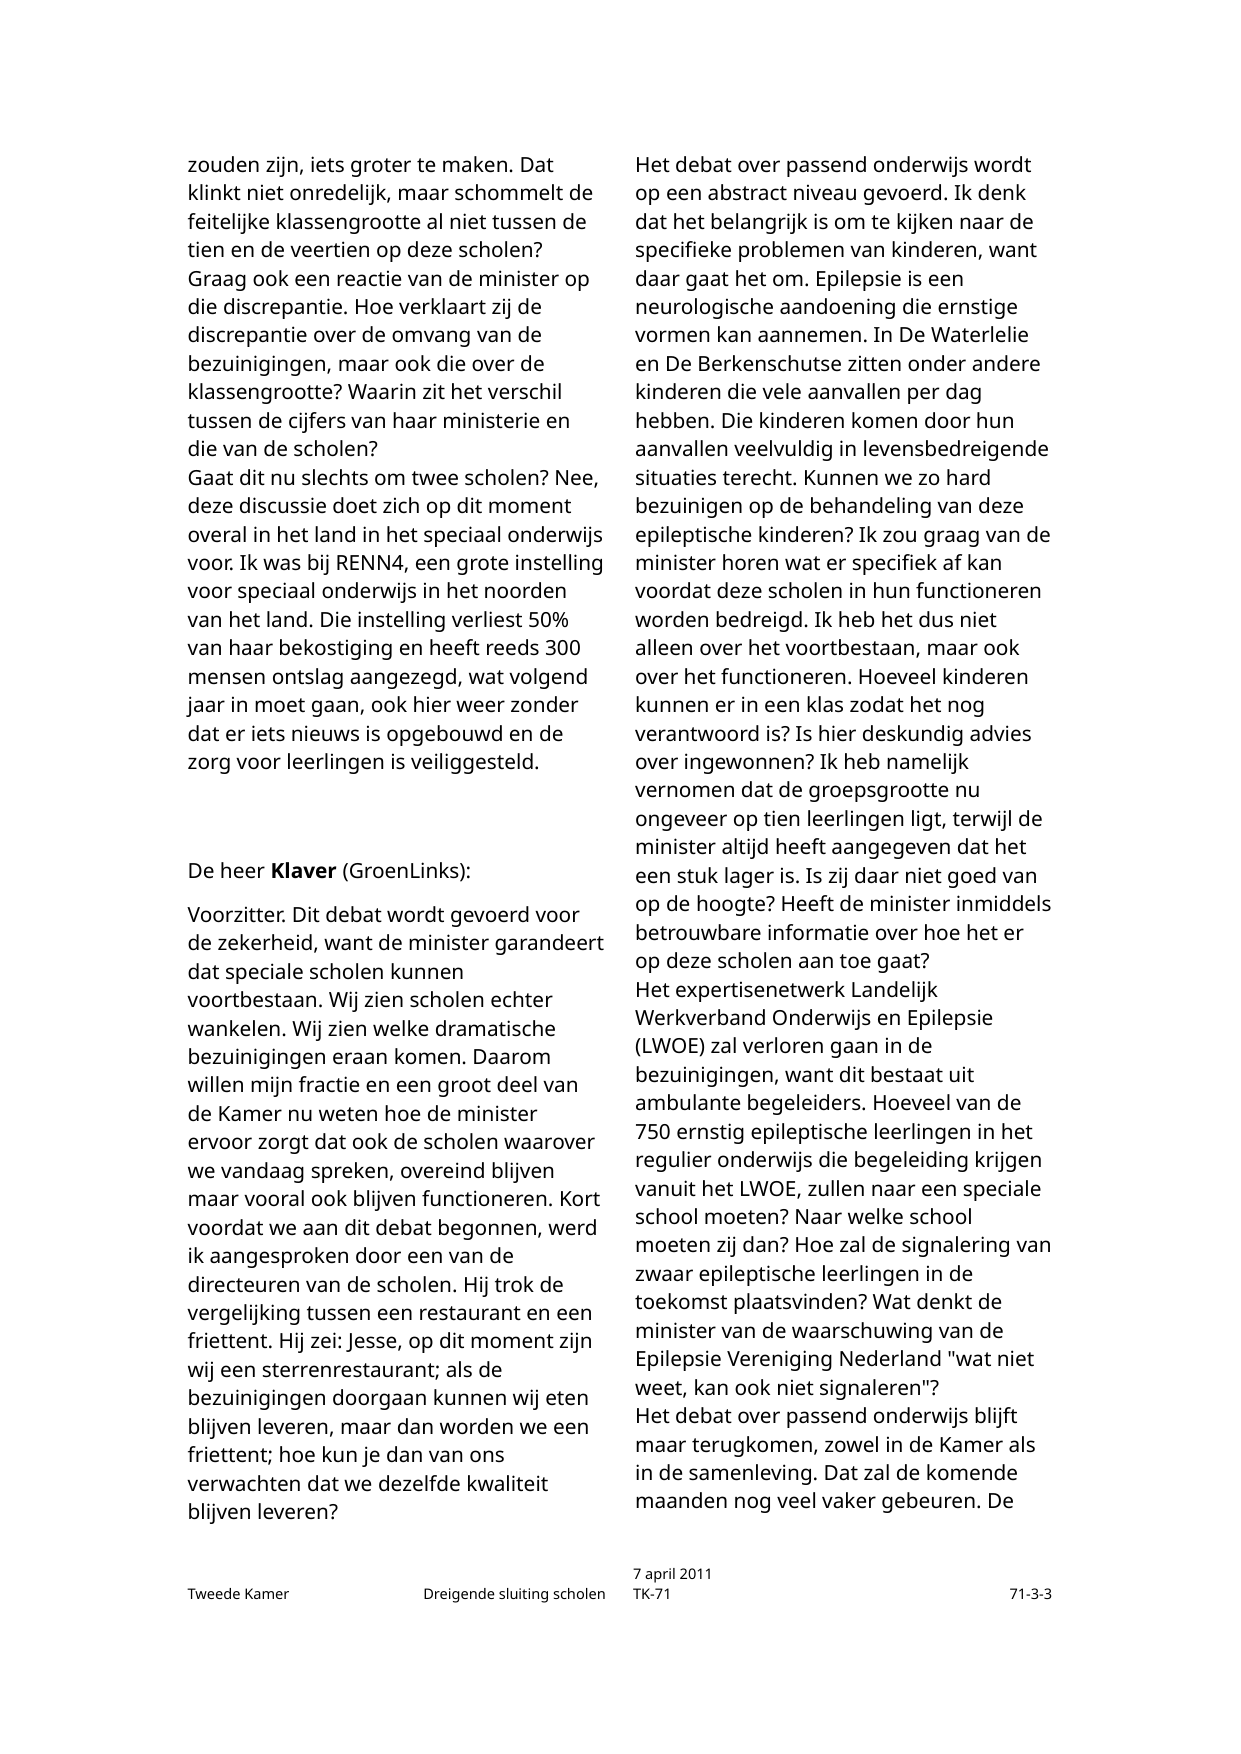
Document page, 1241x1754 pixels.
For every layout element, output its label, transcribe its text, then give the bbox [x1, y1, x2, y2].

text Gaat dit nu slechts om twee scholen? Nee, deze discussie doet zich op dit moment overal in het land in het speciaal onderwijs voor. Ik was bij RENN4, een grote instelling voor speciaal onderwijs in het noorden van het land. Die instelling verliest 50% van haar bekostiging en heeft reeds 300 mensen ontslag aangezegd, wat volgend jaar in moet gaan, ook hier weer zonder dat er iets nieuws is opgebouwd en de zorg voor leerlingen is veiliggesteld. [187, 463, 605, 776]
text  [187, 806, 605, 834]
text Het expertisenetwerk Landelijk Werkverband Onderwijs en Epilepsie (LWOE) zal verloren gaan in de bezuinigingen, want dit bestaat uit ambulante begeleiders. Hoeveel van de 750 ernstig epileptische leerlingen in het regulier onderwijs die begeleiding krijgen vanuit het LWOE, zullen naar een speciale school moeten? Naar welke school moeten zij dan? Hoe zal de signalering van zwaar epileptische leerlingen in de toekomst plaatsvinden? Wat denkt de minister van de waarschuwing van de Epilepsie Vereniging Nederland "wat niet weet, kan ook niet signaleren"? [635, 975, 1053, 1401]
text Het debat over passend onderwijs wordt op een abstract niveau gevoerd. Ik denk dat het belangrijk is om te kijken naar de specifieke problemen van kinderen, want daar gaat het om. Epilepsie is een neurologische aandoening die ernstige vormen kan aannemen. In De Waterlelie en De Berkenschutse zitten onder andere kinderen die vele aanvallen per dag hebben. Die kinderen komen door hun aanvallen veelvuldig in levensbedreigende situaties terecht. Kunnen we zo hard bezuinigen op de behandeling van deze epileptische kinderen? Ik zou graag van de minister horen wat er specifiek af kan voordat deze scholen in hun functioneren worden bedreigd. Ik heb het dus niet alleen over het voortbestaan, maar ook over het functioneren. Hoeveel kinderen kunnen er in een klas zodat het nog verantwoord is? Is hier deskundig advies over ingewonnen? Ik heb namelijk vernomen dat de groepsgrootte nu ongeveer op tien leerlingen ligt, terwijl de minister altijd heeft aangegeven dat het een stuk lager is. Is zij daar niet goed van op de hoogte? Heeft de minister inmiddels betrouwbare informatie over hoe het er op deze scholen aan toe gaat? [635, 150, 1053, 975]
text De heer Klaver (GroenLinks): [187, 857, 605, 885]
text zouden zijn, iets groter te maken. Dat klinkt niet onredelijk, maar schommelt de feitelijke klassengrootte al niet tussen de tien en de veertien op deze scholen? Graag ook een reactie van de minister op die discrepantie. Hoe verklaart zij de discrepantie over de omvang van de bezuinigingen, maar ook die over de klassengrootte? Waarin zit het verschil tussen de cijfers van haar ministerie en die van de scholen? [187, 150, 605, 463]
text Voorzitter. Dit debat wordt gevoerd voor de zekerheid, want de minister garandeert dat speciale scholen kunnen voortbestaan. Wij zien scholen echter wankelen. Wij zien welke dramatische bezuinigingen eraan komen. Daarom willen mijn fractie en een groot deel van de Kamer nu weten hoe de minister ervoor zorgt dat ook de scholen waarover we vandaag spreken, overeind blijven maar vooral ook blijven functioneren. Kort voordat we aan dit debat begonnen, werd ik aangesproken door een van de directeuren van de scholen. Hij trok de vergelijking tussen een restaurant en een friettent. Hij zei: Jesse, op dit moment zijn wij een sterrenrestaurant; als de bezuinigingen doorgaan kunnen wij eten blijven leveren, maar dan worden we een friettent; hoe kun je dan van ons verwachten dat we dezelfde kwaliteit blijven leveren? [187, 900, 605, 1526]
text Het debat over passend onderwijs blijft maar terugkomen, zowel in de Kamer als in de samenleving. Dat zal de komende maanden nog veel vaker gebeuren. De [635, 1401, 1053, 1515]
